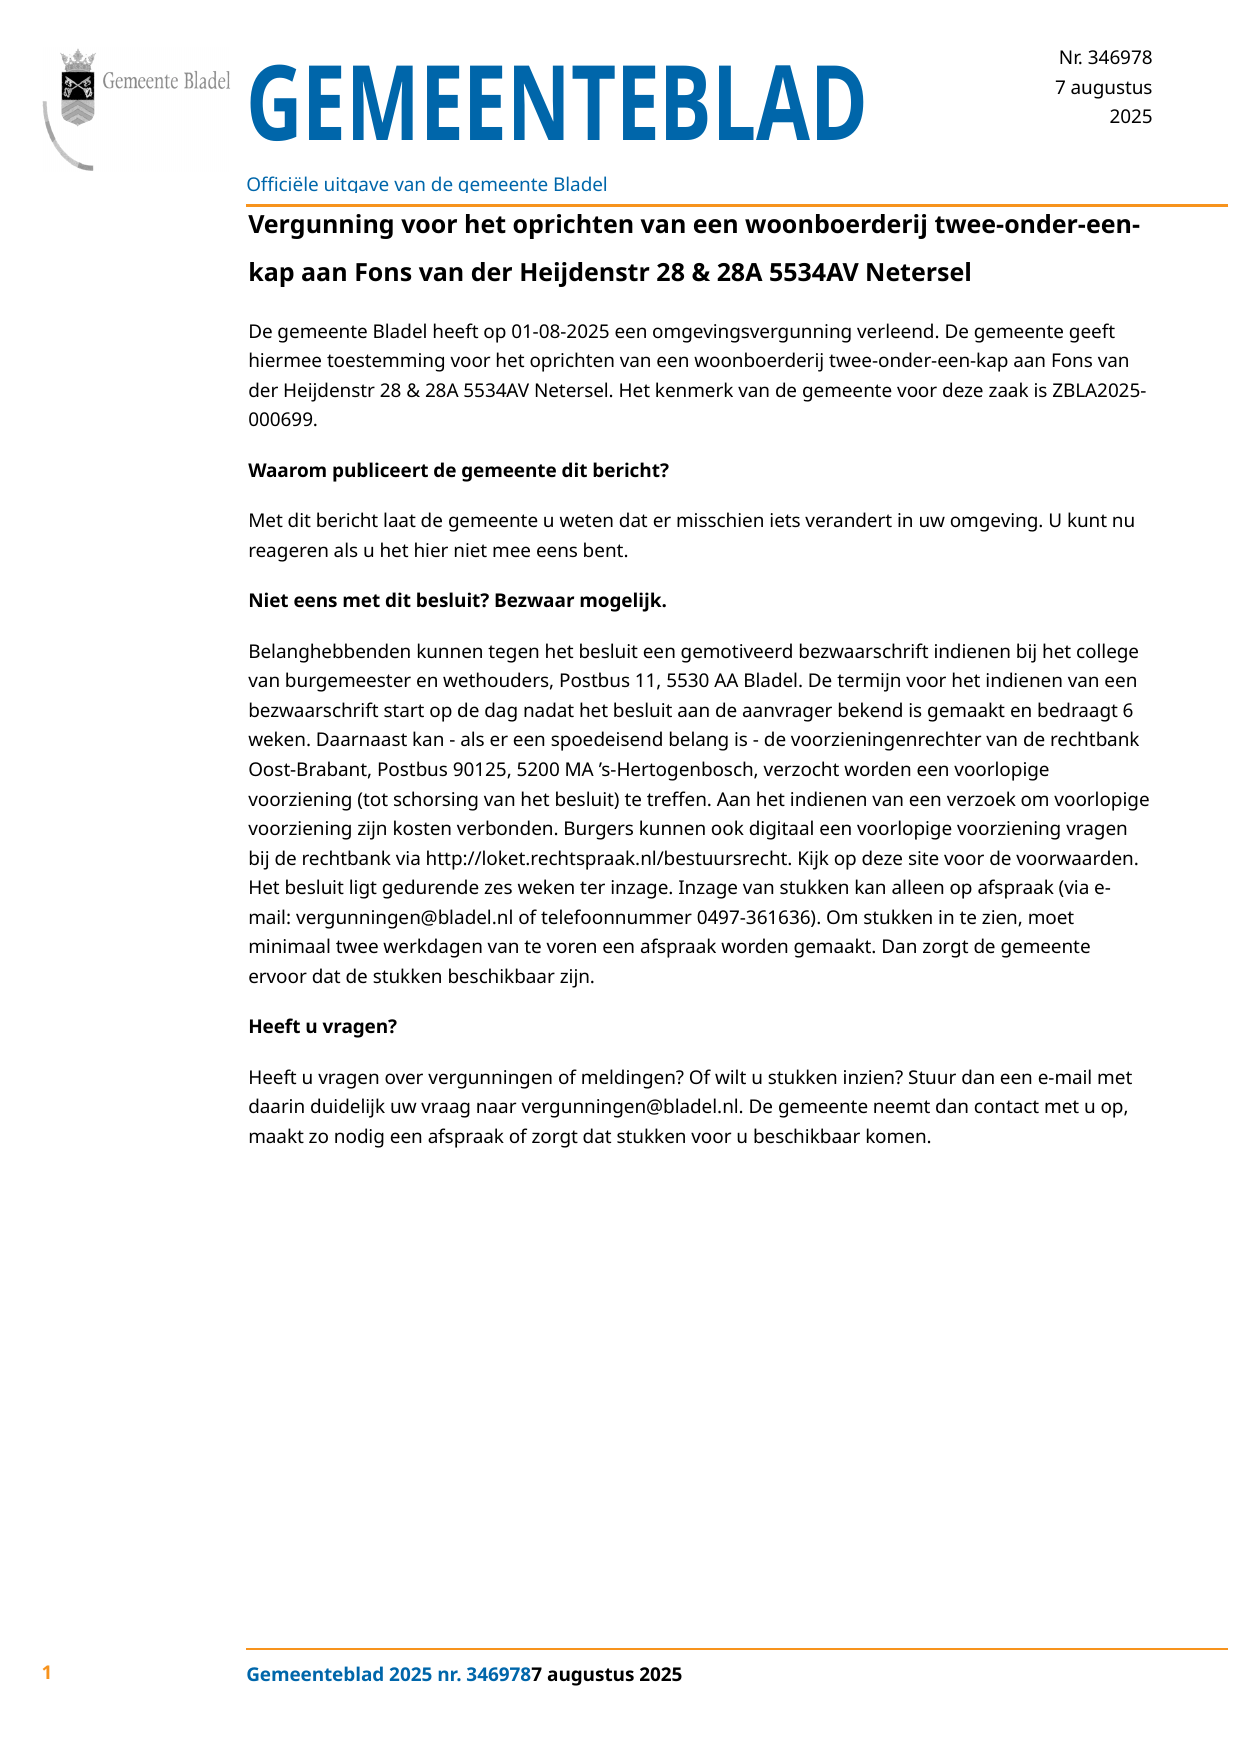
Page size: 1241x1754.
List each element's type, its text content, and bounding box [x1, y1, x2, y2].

picture [41, 47, 231, 172]
text De gemeente Bladel heeft op 01-08-2025 een omgevingsvergunning verleend. De gemeente geeft hiermee toestemming voor het oprichten van een woonboerderij twee-onder-een-kap aan Fons van der Heijdenstr 28 & 28A 5534AV Netersel. Het kenmerk van de gemeente voor deze zaak is ZBLA2025-000699. [248, 318, 1152, 432]
text Heeft u vragen? [248, 1014, 1152, 1039]
text Heeft u vragen over vergunningen of meldingen? Of wilt u stukken inzien? Stuur dan een e-mail met daarin duidelijk uw vraag naar vergunningen@bladel.nl. De gemeente neemt dan contact met u op, maakt zo nodig een afspraak of zorgt dat stukken voor u beschikbaar komen. [248, 1064, 1152, 1149]
text Belanghebbenden kunnen tegen het besluit een gemotiveerd bezwaarschrift indienen bij het college van burgemeester en wethouders, Postbus 11, 5530 AA Bladel. De termijn voor het indienen van een bezwaarschrift start op de dag nadat het besluit aan de aanvrager bekend is gemaakt en bedraagt 6 weken. Daarnaast kan - als er een spoedeisend belang is - de voorzieningenrechter van de rechtbank Oost-Brabant, Postbus 90125, 5200 MA ’s-Hertogenbosch, verzocht worden een voorlopige voorziening (tot schorsing van het besluit) te treffen. Aan het indienen van een verzoek om voorlopige voorziening zijn kosten verbonden. Burgers kunnen ook digitaal een voorlopige voorziening vragen bij de rechtbank via http://loket.rechtspraak.nl/bestuursrecht. Kijk op deze site voor de voorwaarden. Het besluit ligt gedurende zes weken ter inzage. Inzage van stukken kan alleen op afspraak (via e-mail: vergunningen@bladel.nl of telefoonnummer 0497-361636). Om stukken in te zien, moet minimaal twee werkdagen van te voren een afspraak worden gemaakt. Dan zorgt de gemeente ervoor dat de stukken beschikbaar zijn. [248, 638, 1152, 989]
text Vergunning voor het oprichten van een woonboerderij twee-onder-een-kap aan Fons van der Heijdenstr 28 & 28A 5534AV Netersel [248, 207, 1152, 288]
text Niet eens met dit besluit? Bezwaar mogelijk. [248, 587, 1152, 613]
text Waarom publiceert de gemeente dit bericht? [248, 457, 1152, 483]
text Met dit bericht laat de gemeente u weten dat er misschien iets verandert in uw omgeving. U kunt nu reageren als u het hier niet mee eens bent. [248, 507, 1152, 563]
